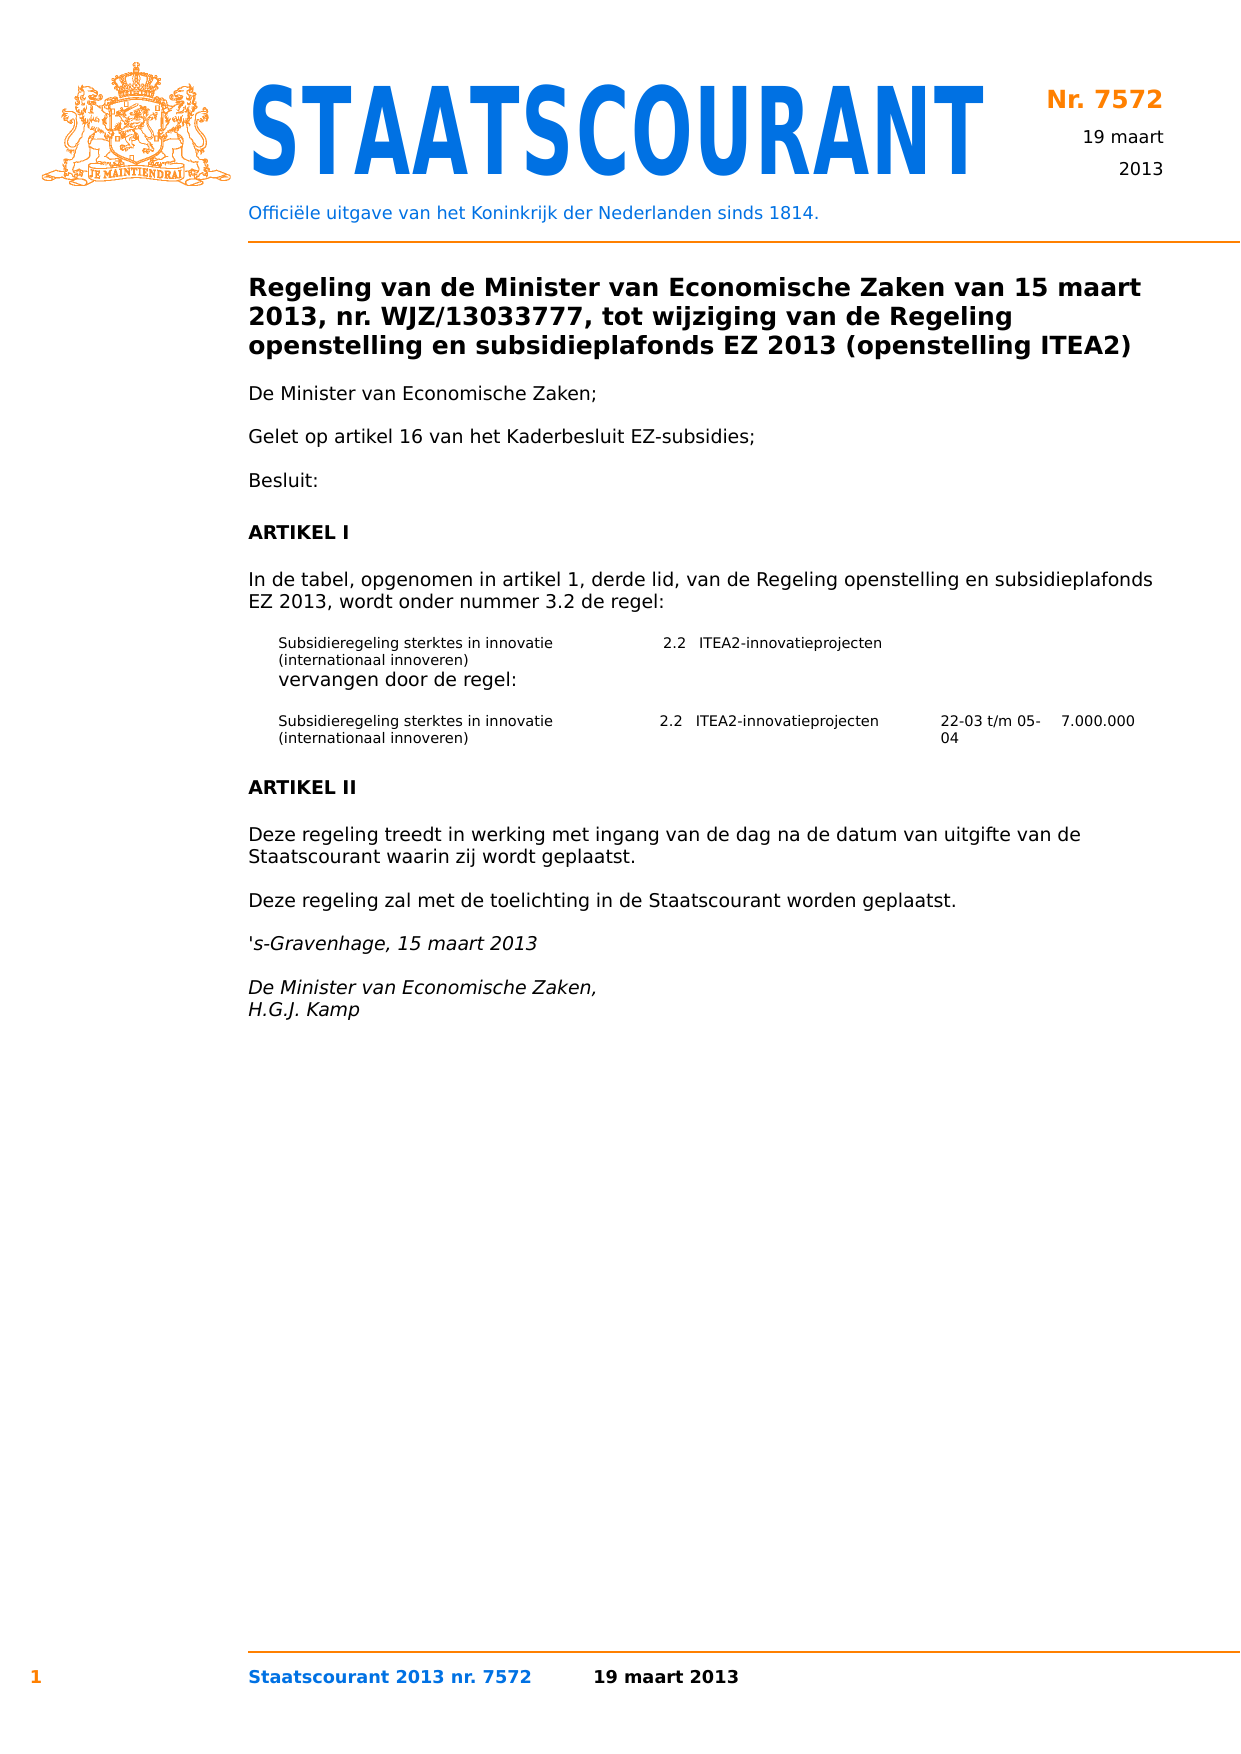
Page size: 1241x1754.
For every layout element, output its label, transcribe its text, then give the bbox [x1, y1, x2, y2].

subtitle ARTIKEL I [248, 522, 1163, 544]
table_header 2.2 [657, 635, 693, 669]
table_header ITEA2-innovatieprojecten [693, 635, 934, 669]
text In de tabel, opgenomen in artikel 1, derde lid, van de Regeling openstelling en subsidieplafonds EZ 2013, wordt onder nummer 3.2 de regel: [248, 569, 1163, 613]
subtitle ARTIKEL II [248, 777, 1163, 799]
text Gelet op artikel 16 van het Kaderbesluit EZ-subsidies; [248, 426, 1163, 448]
table_header STAATSCOURANT [248, 62, 998, 203]
table_header Nr. 7572 [998, 62, 1240, 121]
text Deze regeling zal met de toelichting in de Staatscourant worden geplaatst. [248, 889, 1163, 911]
table_header Subsidieregeling sterktes in innovatie (internationaal innoveren) [278, 635, 657, 669]
table_header [934, 635, 1054, 669]
table_header [25, 62, 248, 241]
text 's-Gravenhage, 15 maart 2013 [248, 933, 1163, 955]
table_header [1054, 635, 1163, 669]
text De Minister van Economische Zaken, H.G.J. Kamp [248, 977, 1163, 1021]
table_cell 2013 [998, 153, 1240, 203]
text De Minister van Economische Zaken; [248, 382, 1163, 404]
table_header 2.2 [654, 713, 689, 747]
table_cell Officiële uitgave van het Koninkrijk der Nederlanden sinds 1814. [248, 203, 1240, 241]
table_header 7.000.000 [1055, 713, 1163, 747]
table_header ITEA2-innovatieprojecten [690, 713, 934, 747]
table_cell 19 maart [998, 121, 1240, 153]
text Besluit: [248, 470, 1163, 492]
picture [41, 62, 231, 186]
table_header Subsidieregeling sterktes in innovatie (internationaal innoveren) [278, 713, 653, 747]
text vervangen door de regel: [278, 669, 1163, 691]
text Deze regeling treedt in werking met ingang van de dag na de datum van uitgifte van de Staatscourant waarin zij wordt geplaatst. [248, 824, 1163, 868]
subtitle Regeling van de Minister van Economische Zaken van 15 maart 2013, nr. WJZ/13033777, tot wijziging van de Regeling openstelling en subsidieplafonds EZ 2013 (openstelling ITEA2) [248, 273, 1163, 361]
table_header 22-03 t/m 05-04 [935, 713, 1055, 747]
